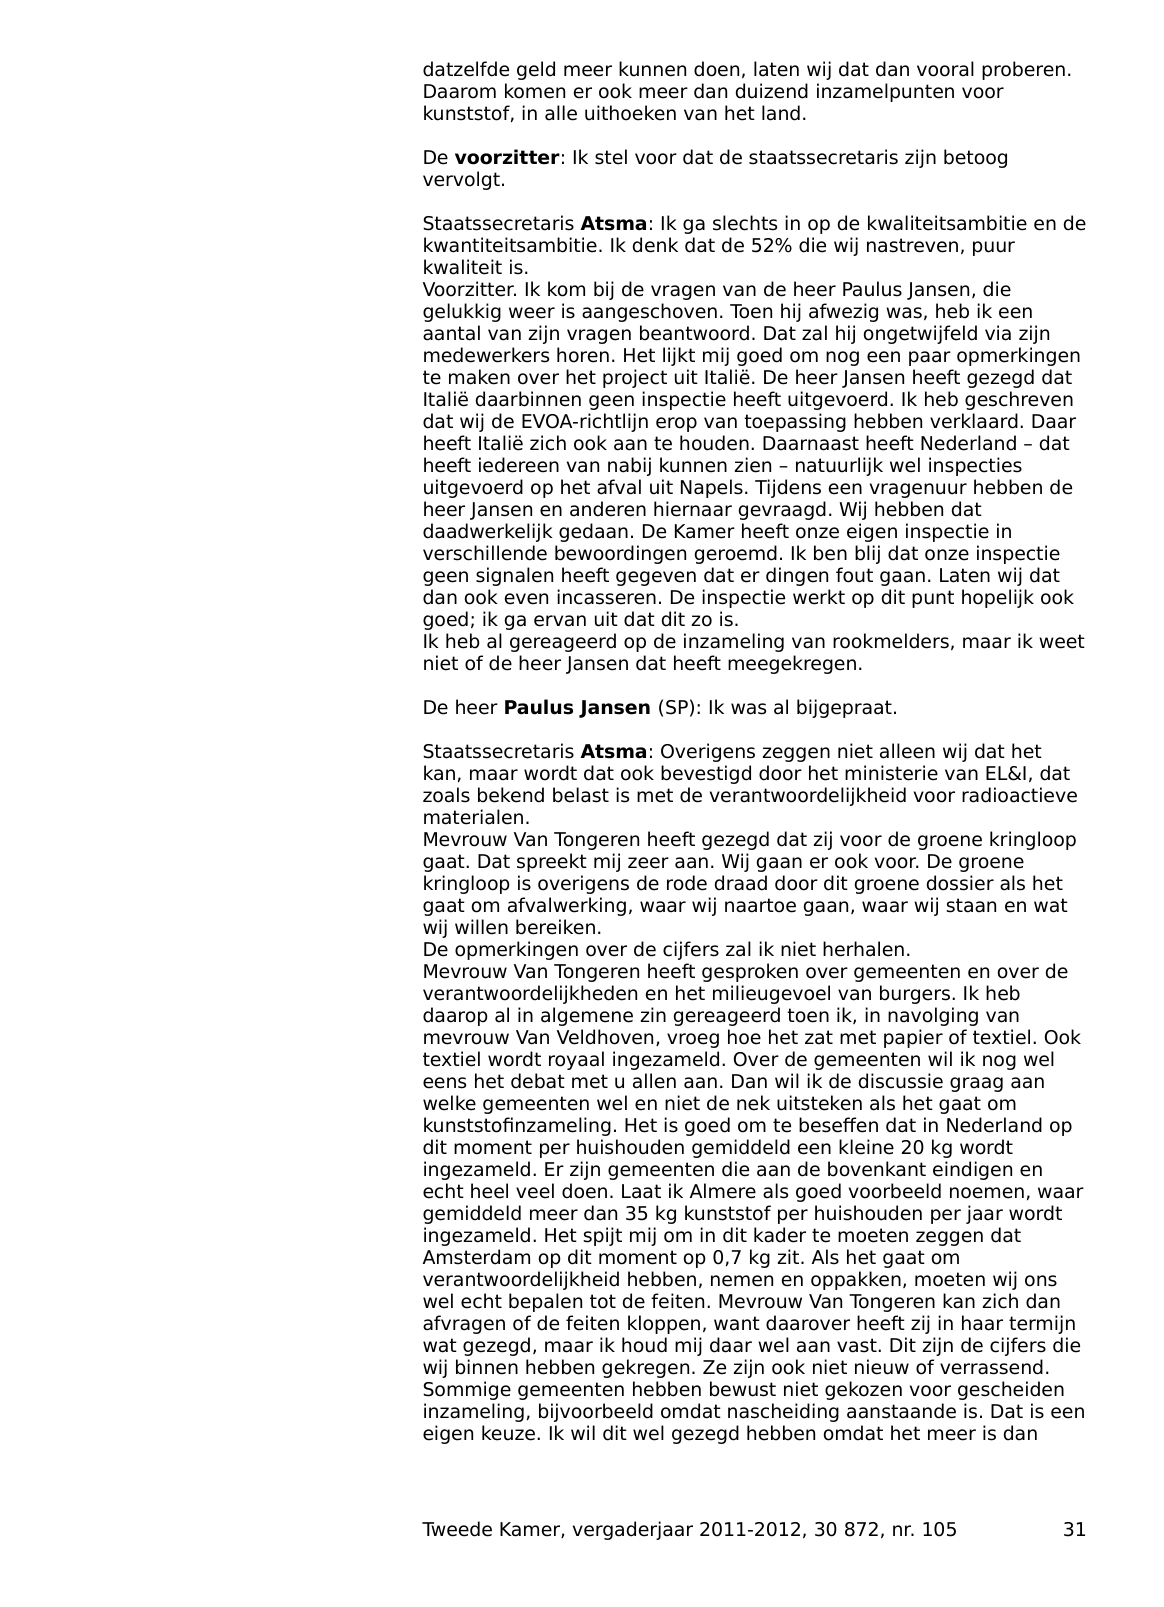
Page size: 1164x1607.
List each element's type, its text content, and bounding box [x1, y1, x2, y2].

text Staatssecretaris Atsma: Overigens zeggen niet alleen wij dat het kan, maar wordt dat ook bevestigd door het ministerie van EL&I, dat zoals bekend belast is met de verantwoordelijkheid voor radioactieve materialen. [422, 741, 1087, 829]
text Ik heb al gereageerd op de inzameling van rookmelders, maar ik weet niet of de heer Jansen dat heeft meegekregen. [422, 631, 1087, 675]
text Voorzitter. Ik kom bij de vragen van de heer Paulus Jansen, die gelukkig weer is aangeschoven. Toen hij afwezig was, heb ik een aantal van zijn vragen beantwoord. Dat zal hij ongetwijfeld via zijn medewerkers horen. Het lijkt mij goed om nog een paar opmerkingen te maken over het project uit Italië. De heer Jansen heeft gezegd dat Italië daarbinnen geen inspectie heeft uitgevoerd. Ik heb geschreven dat wij de EVOA-richtlijn erop van toepassing hebben verklaard. Daar heeft Italië zich ook aan te houden. Daarnaast heeft Nederland – dat heeft iedereen van nabij kunnen zien – natuurlijk wel inspecties uitgevoerd op het afval uit Napels. Tijdens een vragenuur hebben de heer Jansen en anderen hiernaar gevraagd. Wij hebben dat daadwerkelijk gedaan. De Kamer heeft onze eigen inspectie in verschillende bewoordingen geroemd. Ik ben blij dat onze inspectie geen signalen heeft gegeven dat er dingen fout gaan. Laten wij dat dan ook even incasseren. De inspectie werkt op dit punt hopelijk ook goed; ik ga ervan uit dat dit zo is. [422, 279, 1087, 631]
text De voorzitter: Ik stel voor dat de staatssecretaris zijn betoog vervolgt. [422, 147, 1087, 191]
text datzelfde geld meer kunnen doen, laten wij dat dan vooral proberen. Daarom komen er ook meer dan duizend inzamelpunten voor kunststof, in alle uithoeken van het land. [422, 59, 1087, 125]
text Mevrouw Van Tongeren heeft gezegd dat zij voor de groene kringloop gaat. Dat spreekt mij zeer aan. Wij gaan er ook voor. De groene kringloop is overigens de rode draad door dit groene dossier als het gaat om afvalwerking, waar wij naartoe gaan, waar wij staan en wat wij willen bereiken. [422, 829, 1087, 939]
text De opmerkingen over de cijfers zal ik niet herhalen. [422, 939, 1087, 961]
text De heer Paulus Jansen (SP): Ik was al bijgepraat. [422, 697, 1087, 719]
text Mevrouw Van Tongeren heeft gesproken over gemeenten en over de verantwoordelijkheden en het milieugevoel van burgers. Ik heb daarop al in algemene zin gereageerd toen ik, in navolging van mevrouw Van Veldhoven, vroeg hoe het zat met papier of textiel. Ook textiel wordt royaal ingezameld. Over de gemeenten wil ik nog wel eens het debat met u allen aan. Dan wil ik de discussie graag aan welke gemeenten wel en niet de nek uitsteken als het gaat om kunststofinzameling. Het is goed om te beseffen dat in Nederland op dit moment per huishouden gemiddeld een kleine 20 kg wordt ingezameld. Er zijn gemeenten die aan de bovenkant eindigen en echt heel veel doen. Laat ik Almere als goed voorbeeld noemen, waar gemiddeld meer dan 35 kg kunststof per huishouden per jaar wordt ingezameld. Het spijt mij om in dit kader te moeten zeggen dat Amsterdam op dit moment op 0,7 kg zit. Als het gaat om verantwoordelijkheid hebben, nemen en oppakken, moeten wij ons wel echt bepalen tot de feiten. Mevrouw Van Tongeren kan zich dan afvragen of de feiten kloppen, want daarover heeft zij in haar termijn wat gezegd, maar ik houd mij daar wel aan vast. Dit zijn de cijfers die wij binnen hebben gekregen. Ze zijn ook niet nieuw of verrassend. Sommige gemeenten hebben bewust niet gekozen voor gescheiden inzameling, bijvoorbeeld omdat nascheiding aanstaande is. Dat is een eigen keuze. Ik wil dit wel gezegd hebben omdat het meer is dan [422, 961, 1087, 1444]
text Staatssecretaris Atsma: Ik ga slechts in op de kwaliteitsambitie en de kwantiteitsambitie. Ik denk dat de 52% die wij nastreven, puur kwaliteit is. [422, 213, 1087, 279]
